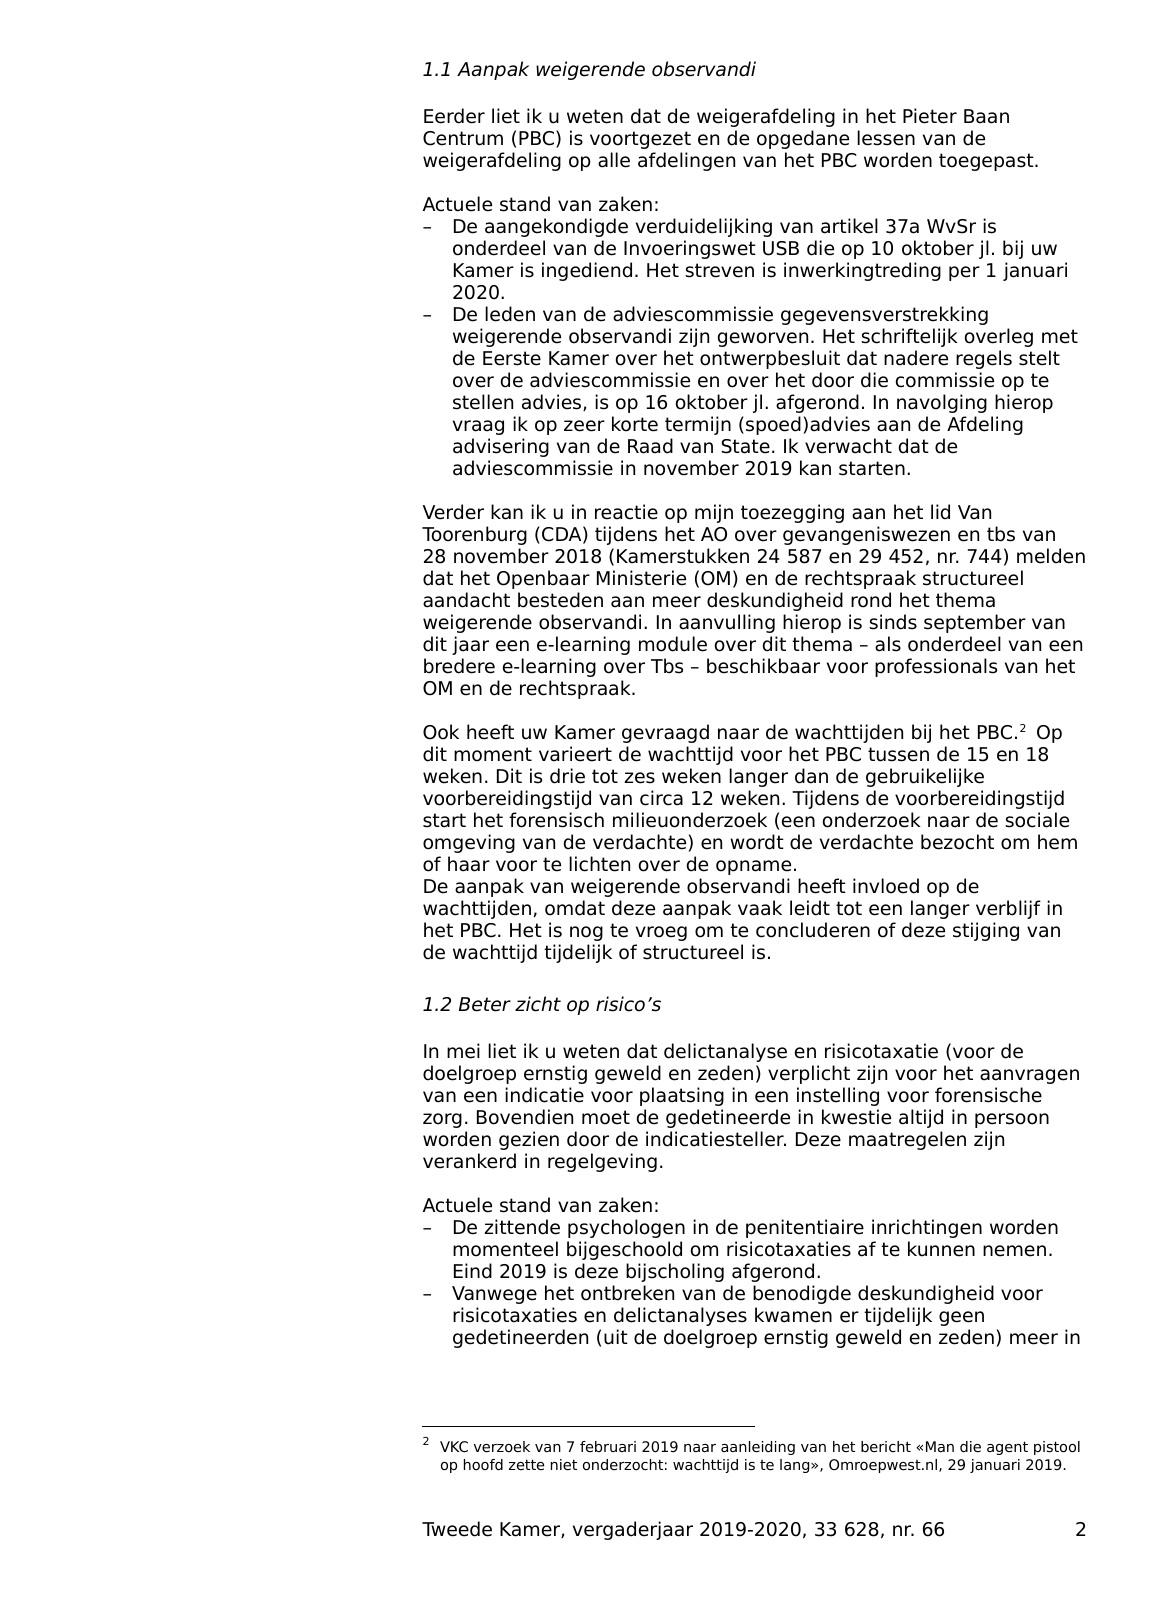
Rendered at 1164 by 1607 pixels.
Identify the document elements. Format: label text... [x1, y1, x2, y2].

text Actuele stand van zaken: [422, 1195, 1087, 1217]
text In mei liet ik u weten dat delictanalyse en risicotaxatie (voor de doelgroep ernstig geweld en zeden) verplicht zijn voor het aanvragen van een indicatie voor plaatsing in een instelling voor forensische zorg. Bovendien moet de gedetineerde in kwestie altijd in persoon worden gezien door de indicatiesteller. Deze maatregelen zijn verankerd in regelgeving. [422, 1041, 1087, 1173]
text Eerder liet ik u weten dat de weigerafdeling in het Pieter Baan Centrum (PBC) is voortgezet en de opgedane lessen van de weigerafdeling op alle afdelingen van het PBC worden toegepast. [422, 106, 1087, 172]
text Verder kan ik u in reactie op mijn toezegging aan het lid Van Toorenburg (CDA) tijdens het AO over gevangeniswezen en tbs van 28 november 2018 (Kamerstukken 24 587 en 29 452, nr. 744) melden dat het Openbaar Ministerie (OM) en de rechtspraak structureel aandacht besteden aan meer deskundigheid rond het thema weigerende observandi. In aanvulling hierop is sinds september van dit jaar een e-learning module over dit thema – als onderdeel van een bredere e-learning over Tbs – beschikbaar voor professionals van het OM en de rechtspraak. [422, 502, 1087, 700]
text VKC verzoek van 7 februari 2019 naar aanleiding van het bericht «Man die agent pistool op hoofd zette niet onderzocht: wachttijd is te lang», Omroepwest.nl, 29 januari 2019. [422, 1435, 1087, 1474]
text – Vanwege het ontbreken van de benodigde deskundigheid voor risicotaxaties en delictanalyses kwamen er tijdelijk geen gedetineerden (uit de doelgroep ernstig geweld en zeden) meer in [422, 1283, 1087, 1349]
text Ook heeft uw Kamer gevraagd naar de wachttijden bij het PBC. Op dit moment varieert de wachttijd voor het PBC tussen de 15 en 18 weken. Dit is drie tot zes weken langer dan de gebruikelijke voorbereidingstijd van circa 12 weken. Tijdens de voorbereidingstijd start het forensisch milieuonderzoek (een onderzoek naar de sociale omgeving van de verdachte) en wordt de verdachte bezocht om hem of haar voor te lichten over de opname. [422, 722, 1087, 876]
text Actuele stand van zaken: [422, 194, 1087, 216]
subtitle 1.2 Beter zicht op risico’s [422, 994, 1087, 1016]
text – De aangekondigde verduidelijking van artikel 37a WvSr is onderdeel van de Invoeringswet USB die op 10 oktober jl. bij uw Kamer is ingediend. Het streven is inwerkingtreding per 1 januari 2020. [422, 216, 1087, 304]
text De aanpak van weigerende observandi heeft invloed op de wachttijden, omdat deze aanpak vaak leidt tot een langer verblijf in het PBC. Het is nog te vroeg om te concluderen of deze stijging van de wachttijd tijdelijk of structureel is. [422, 876, 1087, 964]
subtitle 1.1 Aanpak weigerende observandi [422, 59, 1087, 81]
text – De zittende psychologen in de penitentiaire inrichtingen worden momenteel bijgeschoold om risicotaxaties af te kunnen nemen. Eind 2019 is deze bijscholing afgerond. [422, 1217, 1087, 1283]
text – De leden van de adviescommissie gegevensverstrekking weigerende observandi zijn geworven. Het schriftelijk overleg met de Eerste Kamer over het ontwerpbesluit dat nadere regels stelt over de adviescommissie en over het door die commissie op te stellen advies, is op 16 oktober jl. afgerond. In navolging hierop vraag ik op zeer korte termijn (spoed)advies aan de Afdeling advisering van de Raad van State. Ik verwacht dat de adviescommissie in november 2019 kan starten. [422, 304, 1087, 480]
